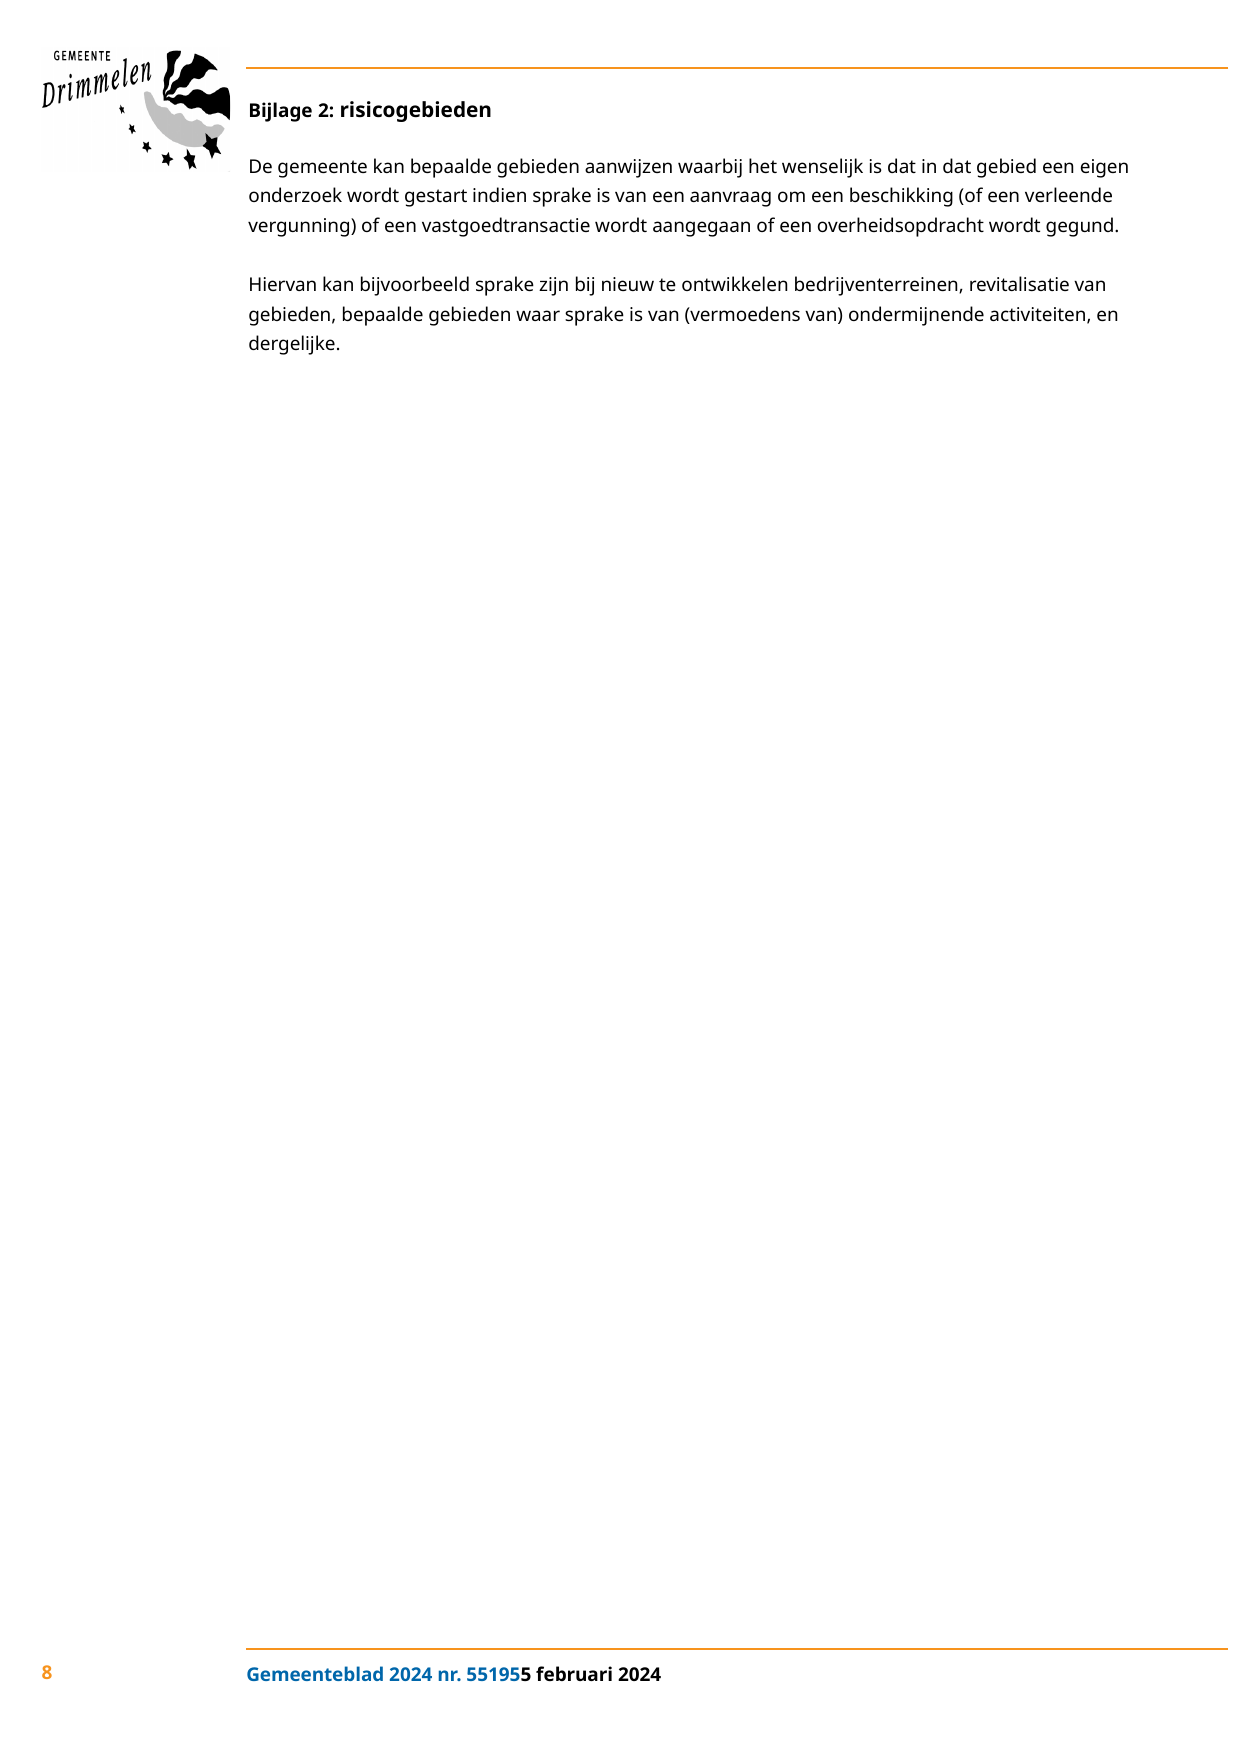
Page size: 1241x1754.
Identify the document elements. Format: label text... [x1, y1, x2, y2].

text Hiervan kan bijvoorbeeld sprake zijn bij nieuw te ontwikkelen bedrijventerreinen, revitalisatie van gebieden, bepaalde gebieden waar sprake is van (vermoedens van) ondermijnende activiteiten, en dergelijke. [248, 271, 1152, 356]
text Bijlage 2: risicogebieden [248, 95, 1152, 123]
picture [41, 47, 231, 172]
text De gemeente kan bepaalde gebieden aanwijzen waarbij het wenselijk is dat in dat gebied een eigen onderzoek wordt gestart indien sprake is van een aanvraag om een beschikking (of een verleende vergunning) of een vastgoedtransactie wordt aangegaan of een overheidsopdracht wordt gegund. [248, 153, 1152, 238]
